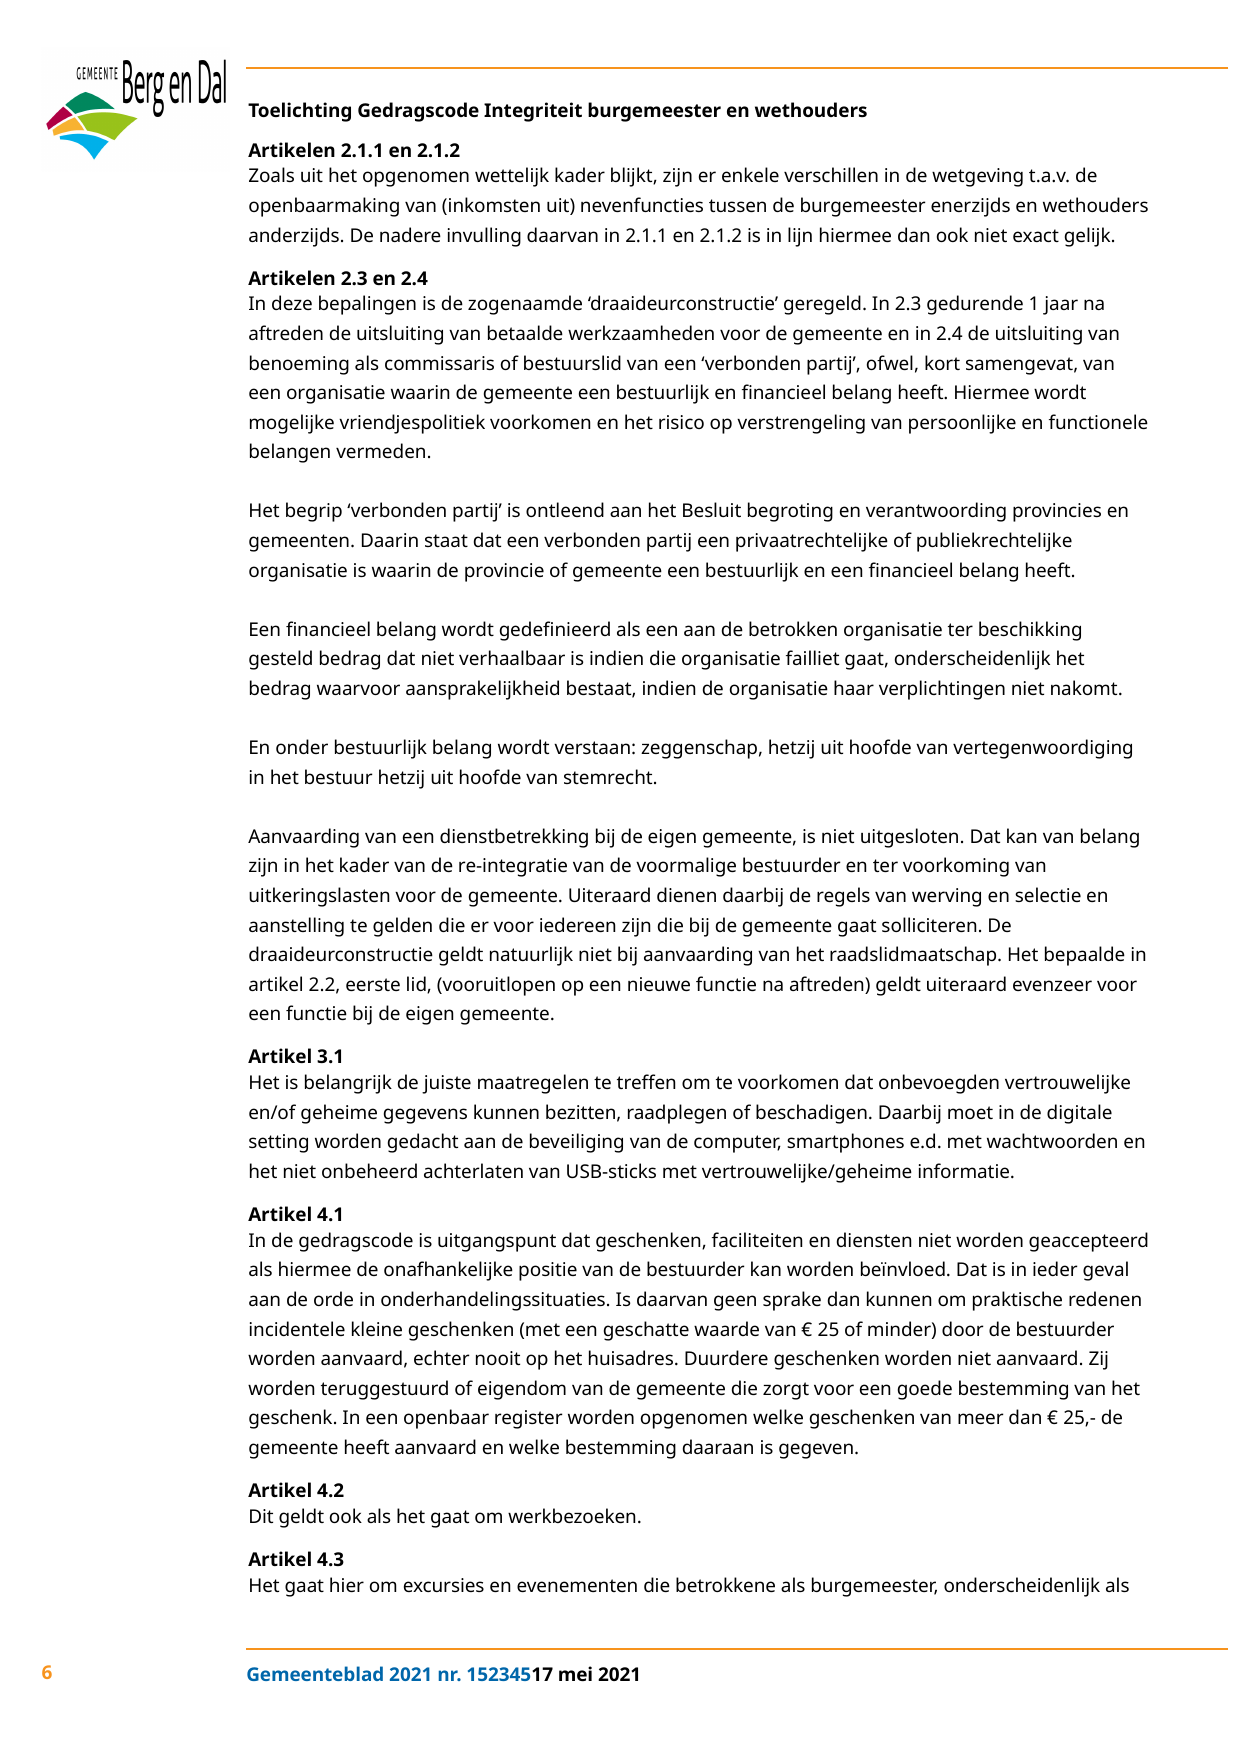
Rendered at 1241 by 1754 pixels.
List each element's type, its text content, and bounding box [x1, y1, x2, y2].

text Een financieel belang wordt gedefinieerd als een aan de betrokken organisatie ter beschikking gesteld bedrag dat niet verhaalbaar is indien die organisatie failliet gaat, onderscheidenlijk het bedrag waarvoor aansprakelijkheid bestaat, indien de organisatie haar verplichtingen niet nakomt. [248, 616, 1152, 701]
text Artikel 4.2 [248, 1477, 1152, 1503]
text Artikel 3.1 [248, 1044, 1152, 1069]
picture [41, 47, 231, 172]
text Het is belangrijk de juiste maatregelen te treffen om te voorkomen dat onbevoegden vertrouwelijke en/of geheime gegevens kunnen bezitten, raadplegen of beschadigen. Daarbij moet in de digitale setting worden gedacht aan de beveiliging van de computer, smartphones e.d. met wachtwoorden en het niet onbeheerd achterlaten van USB-sticks met vertrouwelijke/geheime informatie. [248, 1069, 1152, 1184]
text Dit geldt ook als het gaat om werkbezoeken. [248, 1503, 1152, 1529]
text Artikelen 2.1.1 en 2.1.2 [248, 137, 1152, 163]
text Toelichting Gedragscode Integriteit burgemeester en wethouders [248, 95, 1152, 123]
text In deze bepalingen is de zogenaamde ‘draaideurconstructie’ geregeld. In 2.3 gedurende 1 jaar na aftreden de uitsluiting van betaalde werkzaamheden voor de gemeente en in 2.4 de uitsluiting van benoeming als commissaris of bestuurslid van een ‘verbonden partij’, ofwel, kort samengevat, van een organisatie waarin de gemeente een bestuurlijk en financieel belang heeft. Hiermee wordt mogelijke vriendjespolitiek voorkomen en het risico op verstrengeling van persoonlijke en functionele belangen vermeden. [248, 291, 1152, 464]
text In de gedragscode is uitgangspunt dat geschenken, faciliteiten en diensten niet worden geaccepteerd als hiermee de onafhankelijke positie van de bestuurder kan worden beïnvloed. Dat is in ieder geval aan de orde in onderhandelingssituaties. Is daarvan geen sprake dan kunnen om praktische redenen incidentele kleine geschenken (met een geschatte waarde van € 25 of minder) door de bestuurder worden aanvaard, echter nooit op het huisadres. Duurdere geschenken worden niet aanvaard. Zij worden teruggestuurd of eigendom van de gemeente die zorgt voor een goede bestemming van het geschenk. In een openbaar register worden opgenomen welke geschenken van meer dan € 25,- de gemeente heeft aanvaard en welke bestemming daaraan is gegeven. [248, 1227, 1152, 1460]
text Zoals uit het opgenomen wettelijk kader blijkt, zijn er enkele verschillen in de wetgeving t.a.v. de openbaarmaking van (inkomsten uit) nevenfuncties tussen de burgemeester enerzijds en wethouders anderzijds. De nadere invulling daarvan in 2.1.1 en 2.1.2 is in lijn hiermee dan ook niet exact gelijk. [248, 163, 1152, 247]
text Artikel 4.3 [248, 1546, 1152, 1572]
text En onder bestuurlijk belang wordt verstaan: zeggenschap, hetzij uit hoofde van vertegenwoordiging in het bestuur hetzij uit hoofde van stemrecht. [248, 734, 1152, 790]
text Het begrip ‘verbonden partij’ is ontleend aan het Besluit begroting en verantwoording provincies en gemeenten. Daarin staat dat een verbonden partij een privaatrechtelijke of publiekrechtelijke organisatie is waarin de provincie of gemeente een bestuurlijk en een financieel belang heeft. [248, 498, 1152, 583]
text Artikel 4.1 [248, 1201, 1152, 1227]
text Aanvaarding van een dienstbetrekking bij de eigen gemeente, is niet uitgesloten. Dat kan van belang zijn in het kader van de re-integratie van de voormalige bestuurder en ter voorkoming van uitkeringslasten voor de gemeente. Uiteraard dienen daarbij de regels van werving en selectie en aanstelling te gelden die er voor iedereen zijn die bij de gemeente gaat solliciteren. De draaideurconstructie geldt natuurlijk niet bij aanvaarding van het raadslidmaatschap. Het bepaalde in artikel 2.2, eerste lid, (vooruitlopen op een nieuwe functie na aftreden) geldt uiteraard evenzeer voor een functie bij de eigen gemeente. [248, 823, 1152, 1026]
text Het gaat hier om excursies en evenementen die betrokkene als burgemeester, onderscheidenlijk als [248, 1572, 1152, 1598]
text Artikelen 2.3 en 2.4 [248, 265, 1152, 291]
